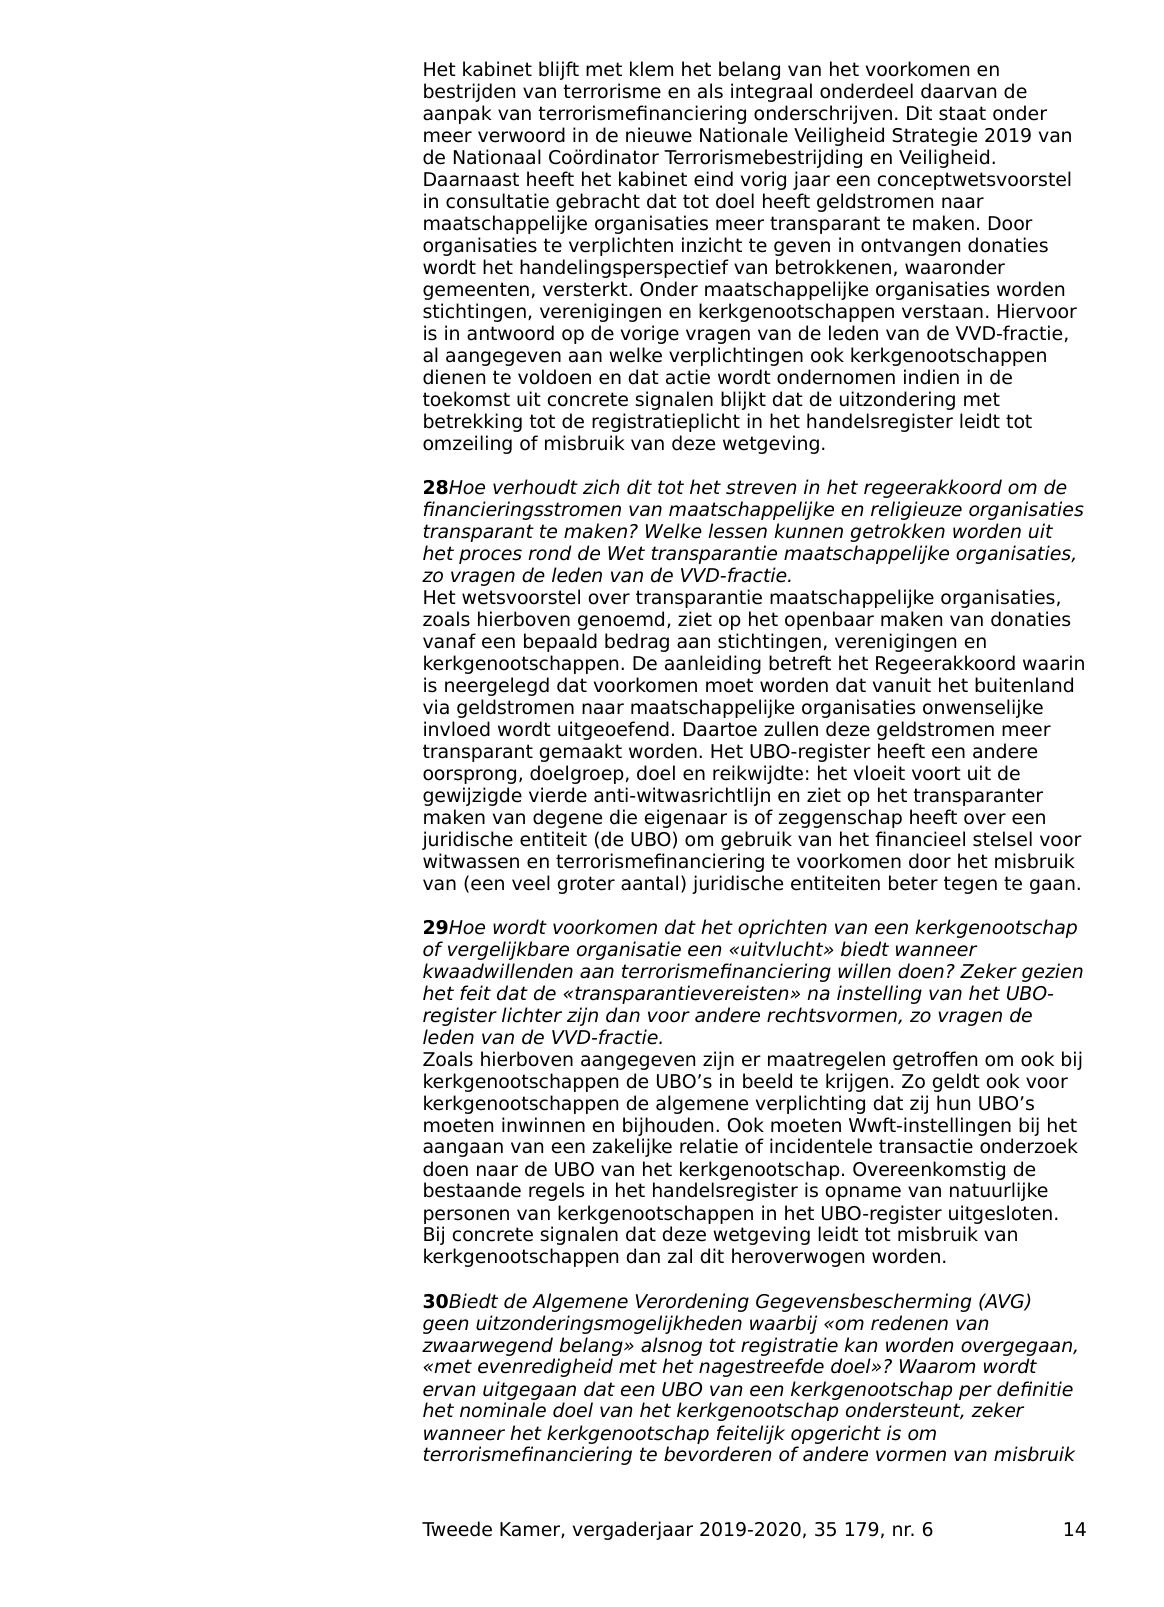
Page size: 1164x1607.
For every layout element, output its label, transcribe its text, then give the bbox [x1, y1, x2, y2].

text Zoals hierboven aangegeven zijn er maatregelen getroffen om ook bij kerkgenootschappen de UBO’s in beeld te krijgen. Zo geldt ook voor kerkgenootschappen de algemene verplichting dat zij hun UBO’s moeten inwinnen en bijhouden. Ook moeten Wwft-instellingen bij het aangaan van een zakelijke relatie of incidentele transactie onderzoek doen naar de UBO van het kerkgenootschap. Overeenkomstig de bestaande regels in het handelsregister is opname van natuurlijke personen van kerkgenootschappen in het UBO-register uitgesloten. Bij concrete signalen dat deze wetgeving leidt tot misbruik van kerkgenootschappen dan zal dit heroverwogen worden. [422, 1048, 1087, 1268]
text 29Hoe wordt voorkomen dat het oprichten van een kerkgenootschap of vergelijkbare organisatie een «uitvlucht» biedt wanneer kwaadwillenden aan terrorismefinanciering willen doen? Zeker gezien het feit dat de «transparantievereisten» na instelling van het UBO-register lichter zijn dan voor andere rechtsvormen, zo vragen de leden van de VVD-fractie. [422, 917, 1087, 1048]
text 28Hoe verhoudt zich dit tot het streven in het regeerakkoord om de financieringsstromen van maatschappelijke en religieuze organisaties transparant te maken? Welke lessen kunnen getrokken worden uit het proces rond de Wet transparantie maatschappelijke organisaties, zo vragen de leden van de VVD-fractie. [422, 477, 1087, 587]
text 30Biedt de Algemene Verordening Gegevensbescherming (AVG) geen uitzonderingsmogelijkheden waarbij «om redenen van zwaarwegend belang» alsnog tot registratie kan worden overgegaan, «met evenredigheid met het nagestreefde doel»? Waarom wordt ervan uitgegaan dat een UBO van een kerkgenootschap per definitie het nominale doel van het kerkgenootschap ondersteunt, zeker wanneer het kerkgenootschap feitelijk opgericht is om terrorismefinanciering te bevorderen of andere vormen van misbruik [422, 1291, 1087, 1466]
text Het wetsvoorstel over transparantie maatschappelijke organisaties, zoals hierboven genoemd, ziet op het openbaar maken van donaties vanaf een bepaald bedrag aan stichtingen, verenigingen en kerkgenootschappen. De aanleiding betreft het Regeerakkoord waarin is neergelegd dat voorkomen moet worden dat vanuit het buitenland via geldstromen naar maatschappelijke organisaties onwenselijke invloed wordt uitgeoefend. Daartoe zullen deze geldstromen meer transparant gemaakt worden. Het UBO-register heeft een andere oorsprong, doelgroep, doel en reikwijdte: het vloeit voort uit de gewijzigde vierde anti-witwasrichtlijn en ziet op het transparanter maken van degene die eigenaar is of zeggenschap heeft over een juridische entiteit (de UBO) om gebruik van het financieel stelsel voor witwassen en terrorismefinanciering te voorkomen door het misbruik van (een veel groter aantal) juridische entiteiten beter tegen te gaan. [422, 587, 1087, 894]
text Het kabinet blijft met klem het belang van het voorkomen en bestrijden van terrorisme en als integraal onderdeel daarvan de aanpak van terrorismefinanciering onderschrijven. Dit staat onder meer verwoord in de nieuwe Nationale Veiligheid Strategie 2019 van de Nationaal Coördinator Terrorismebestrijding en Veiligheid. Daarnaast heeft het kabinet eind vorig jaar een conceptwetsvoorstel in consultatie gebracht dat tot doel heeft geldstromen naar maatschappelijke organisaties meer transparant te maken. Door organisaties te verplichten inzicht te geven in ontvangen donaties wordt het handelingsperspectief van betrokkenen, waaronder gemeenten, versterkt. Onder maatschappelijke organisaties worden stichtingen, verenigingen en kerkgenootschappen verstaan. Hiervoor is in antwoord op de vorige vragen van de leden van de VVD-fractie, al aangegeven aan welke verplichtingen ook kerkgenootschappen dienen te voldoen en dat actie wordt ondernomen indien in de toekomst uit concrete signalen blijkt dat de uitzondering met betrekking tot de registratieplicht in het handelsregister leidt tot omzeiling of misbruik van deze wetgeving. [422, 59, 1087, 455]
